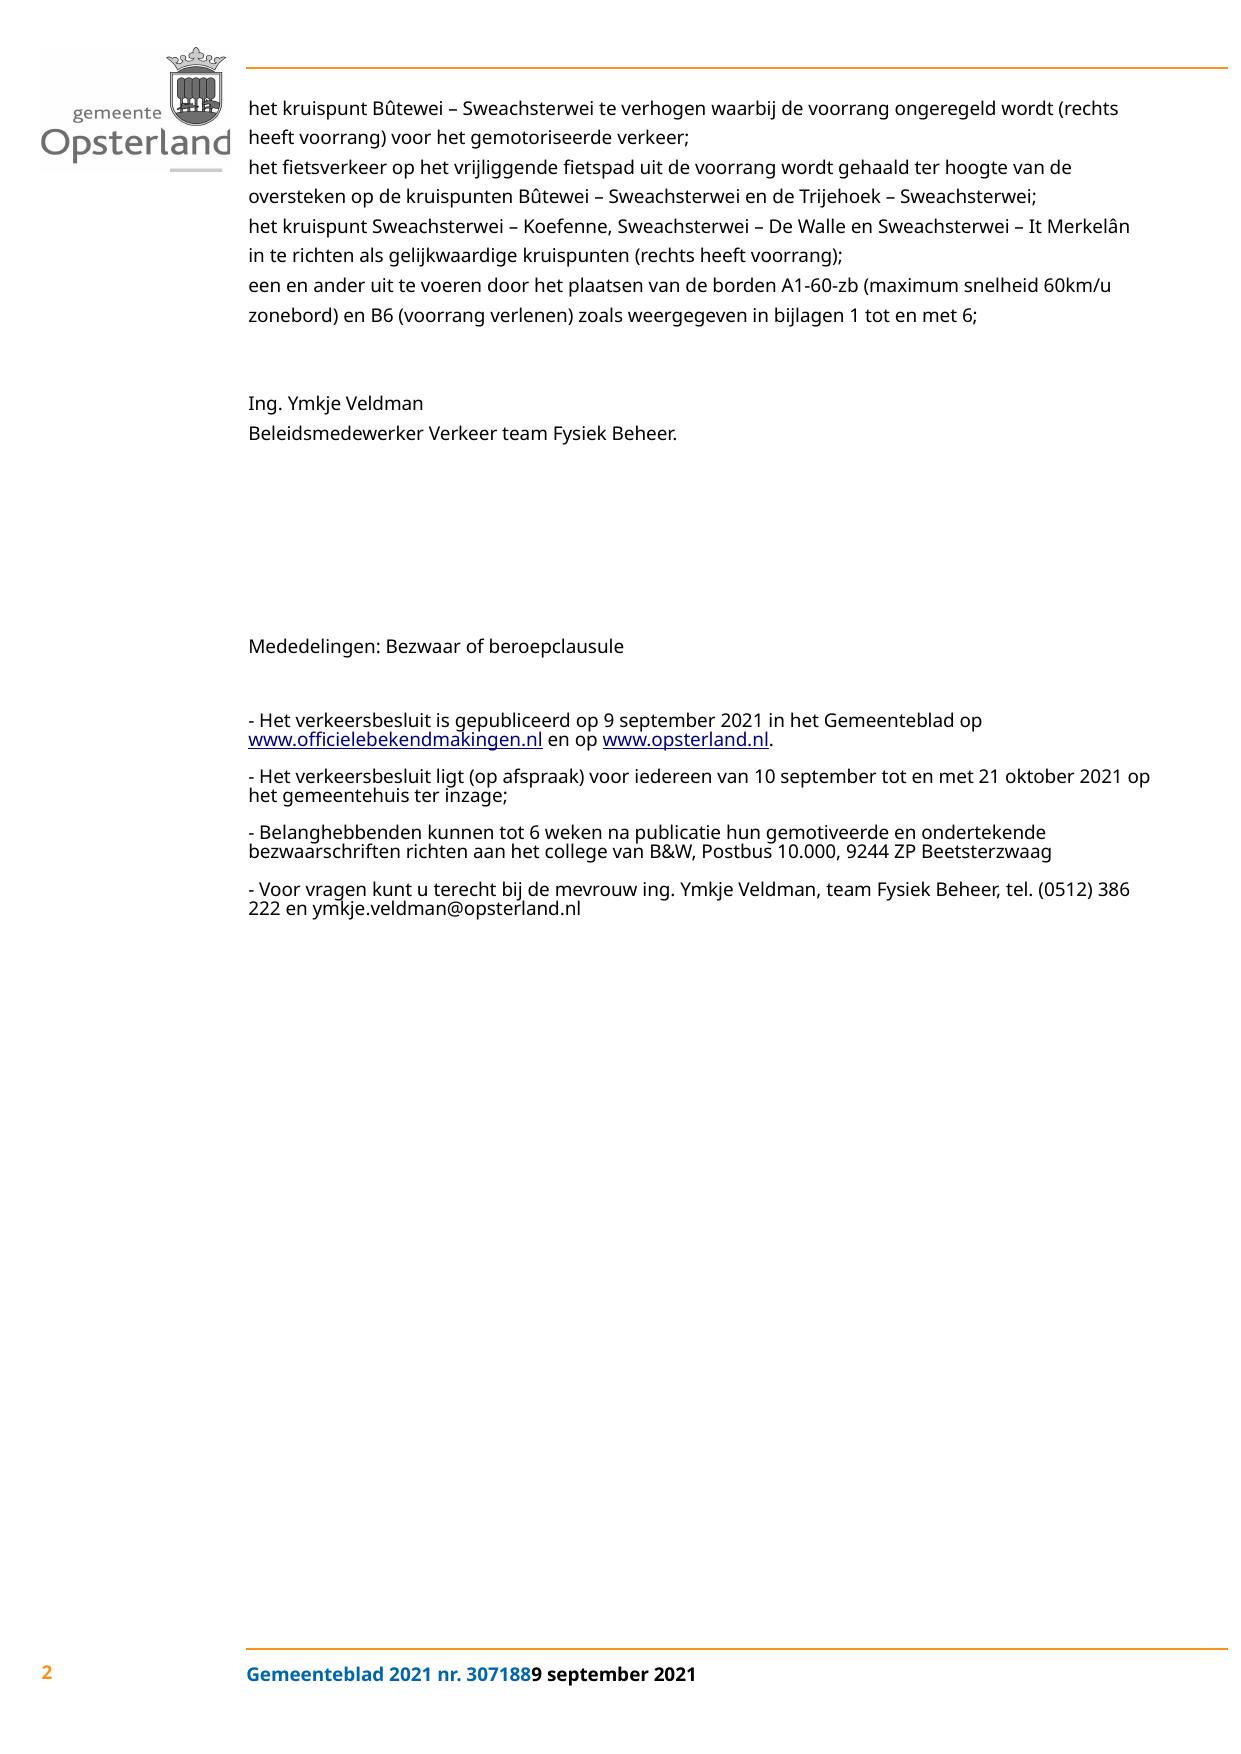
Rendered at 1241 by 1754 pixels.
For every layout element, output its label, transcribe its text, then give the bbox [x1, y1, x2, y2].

text - Het verkeersbesluit ligt (op afspraak) voor iedereen van 10 september tot en met 21 oktober 2021 op het gemeentehuis ter inzage; [248, 768, 1152, 807]
picture [41, 47, 231, 172]
text Ing. Ymkje Veldman [248, 391, 1152, 416]
text het kruispunt Sweachsterwei – Koefenne, Sweachsterwei – De Walle en Sweachsterwei – It Merkelân in te richten als gelijkwaardige kruispunten (rechts heeft voorrang); [248, 213, 1152, 268]
text - Belanghebbenden kunnen tot 6 weken na publicatie hun gemotiveerde en ondertekende bezwaarschriften richten aan het college van B&W, Postbus 10.000, 9244 ZP Beetsterzwaag [248, 824, 1152, 863]
text Mededelingen: Bezwaar of beroepclausule [248, 638, 1152, 657]
text Beleidsmedewerker Verkeer team Fysiek Beheer. [248, 420, 1152, 446]
text - Het verkeersbesluit is gepubliceerd op 9 september 2021 in het Gemeenteblad op www.officielebekendmakingen.nl en op www.opsterland.nl. [248, 712, 1152, 750]
text - Voor vragen kunt u terecht bij de mevrouw ing. Ymkje Veldman, team Fysiek Beheer, tel. (0512) 386 222 en ymkje.veldman@opsterland.nl [248, 881, 1152, 919]
text een en ander uit te voeren door het plaatsen van de borden A1-60-zb (maximum snelheid 60km/u zonebord) en B6 (voorrang verlenen) zoals weergegeven in bijlagen 1 tot en met 6; [248, 272, 1152, 328]
text het kruispunt Bûtewei – Sweachsterwei te verhogen waarbij de voorrang ongeregeld wordt (rechts heeft voorrang) voor het gemotoriseerde verkeer; [248, 95, 1152, 150]
text het fietsverkeer op het vrijliggende fietspad uit de voorrang wordt gehaald ter hoogte van de oversteken op de kruispunten Bûtewei – Sweachsterwei en de Trijehoek – Sweachsterwei; [248, 154, 1152, 209]
